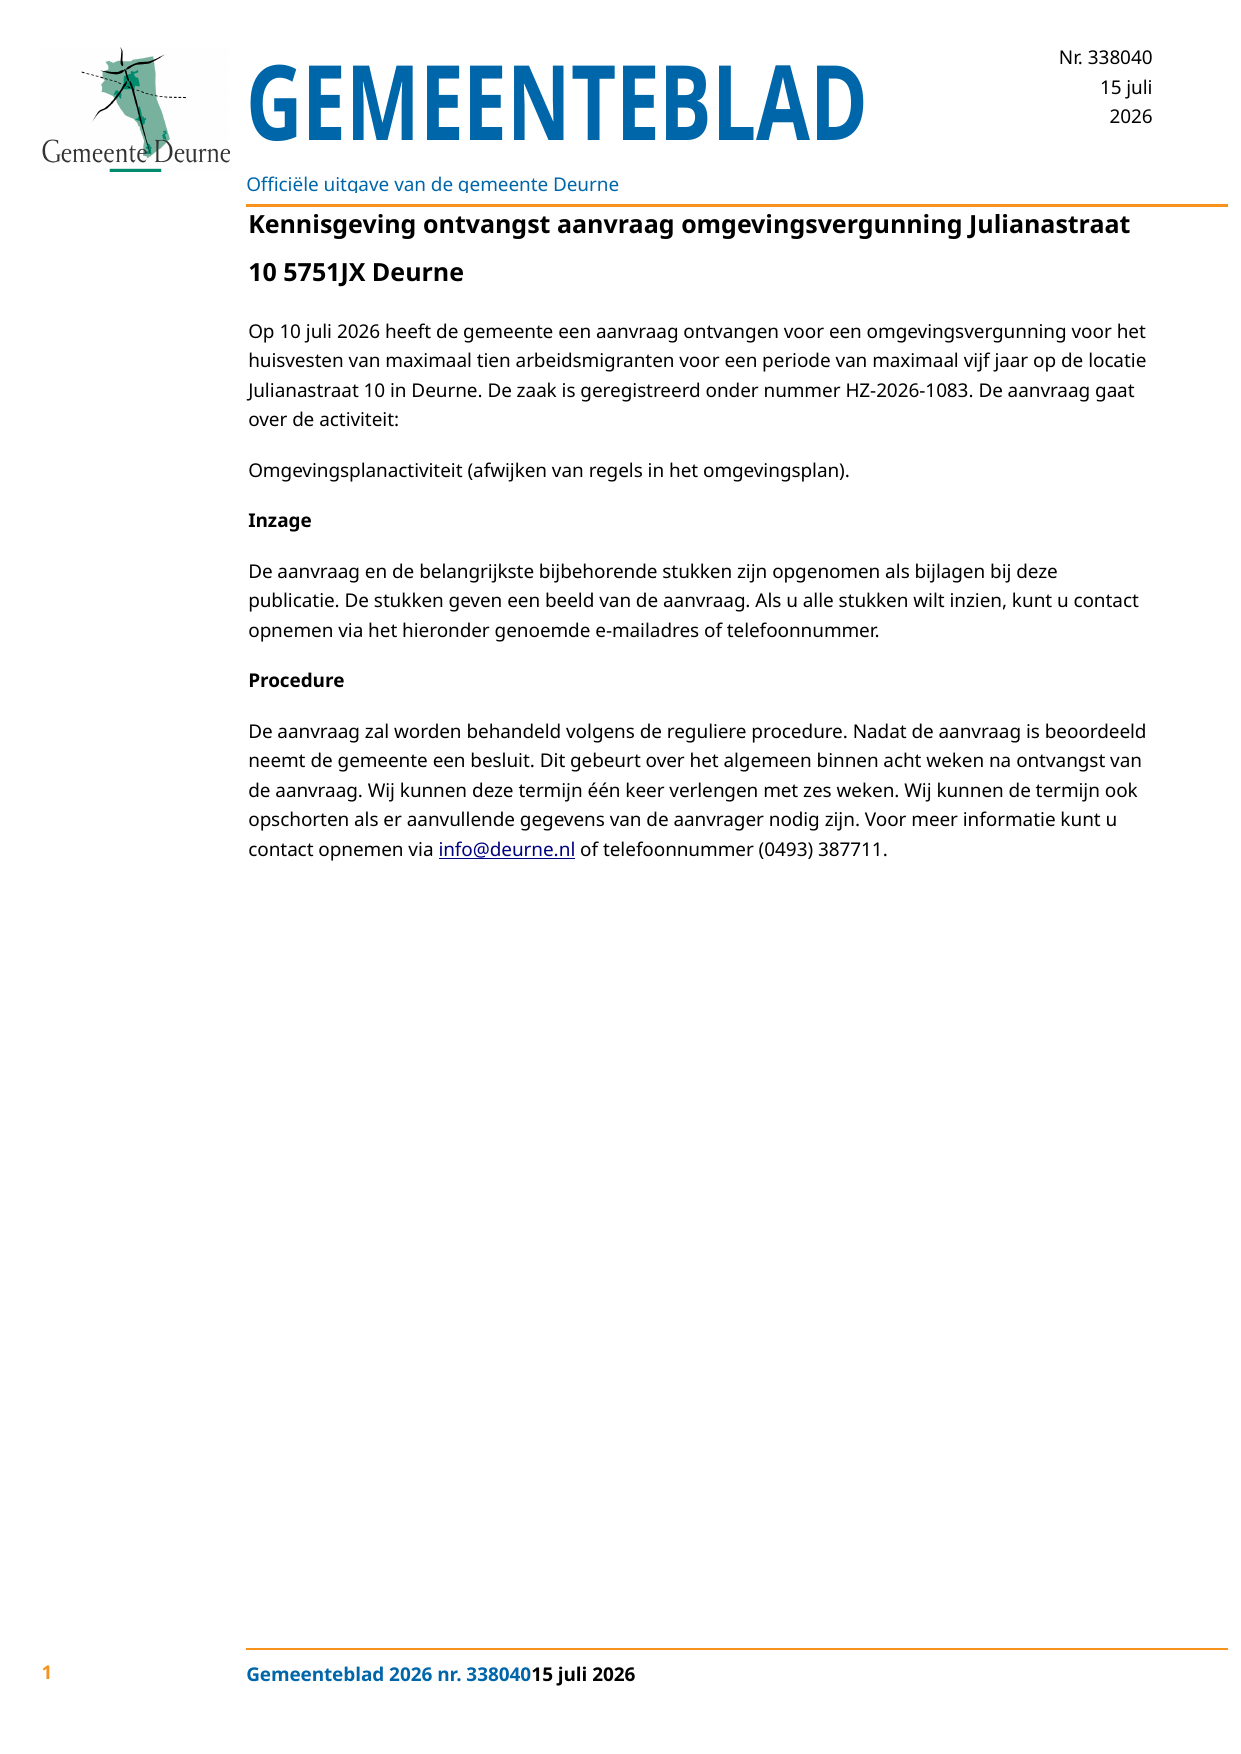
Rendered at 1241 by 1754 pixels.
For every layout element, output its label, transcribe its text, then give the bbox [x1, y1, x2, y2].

text Inzage [248, 507, 1152, 533]
text De aanvraag zal worden behandeld volgens de reguliere procedure. Nadat de aanvraag is beoordeeld neemt de gemeente een besluit. Dit gebeurt over het algemeen binnen acht weken na ontvangst van de aanvraag. Wij kunnen deze termijn één keer verlengen met zes weken. Wij kunnen de termijn ook opschorten als er aanvullende gegevens van de aanvrager nodig zijn. Voor meer informatie kunt u contact opnemen via info@deurne.nl of telefoonnummer (0493) 387711. [248, 718, 1152, 862]
text Op 10 juli 2026 heeft de gemeente een aanvraag ontvangen voor een omgevingsvergunning voor het huisvesten van maximaal tien arbeidsmigranten voor een periode van maximaal vijf jaar op de locatie Julianastraat 10 in Deurne. De zaak is geregistreerd onder nummer HZ-2026-1083. De aanvraag gaat over de activiteit: [248, 318, 1152, 432]
text Procedure [248, 667, 1152, 693]
text De aanvraag en de belangrijkste bijbehorende stukken zijn opgenomen als bijlagen bij deze publicatie. De stukken geven een beeld van de aanvraag. Als u alle stukken wilt inzien, kunt u contact opnemen via het hieronder genoemde e-mailadres of telefoonnummer. [248, 558, 1152, 643]
text Kennisgeving ontvangst aanvraag omgevingsvergunning Julianastraat 10 5751JX Deurne [248, 207, 1152, 288]
picture [41, 47, 231, 172]
text Omgevingsplanactiviteit (afwijken van regels in het omgevingsplan). [248, 457, 1152, 483]
